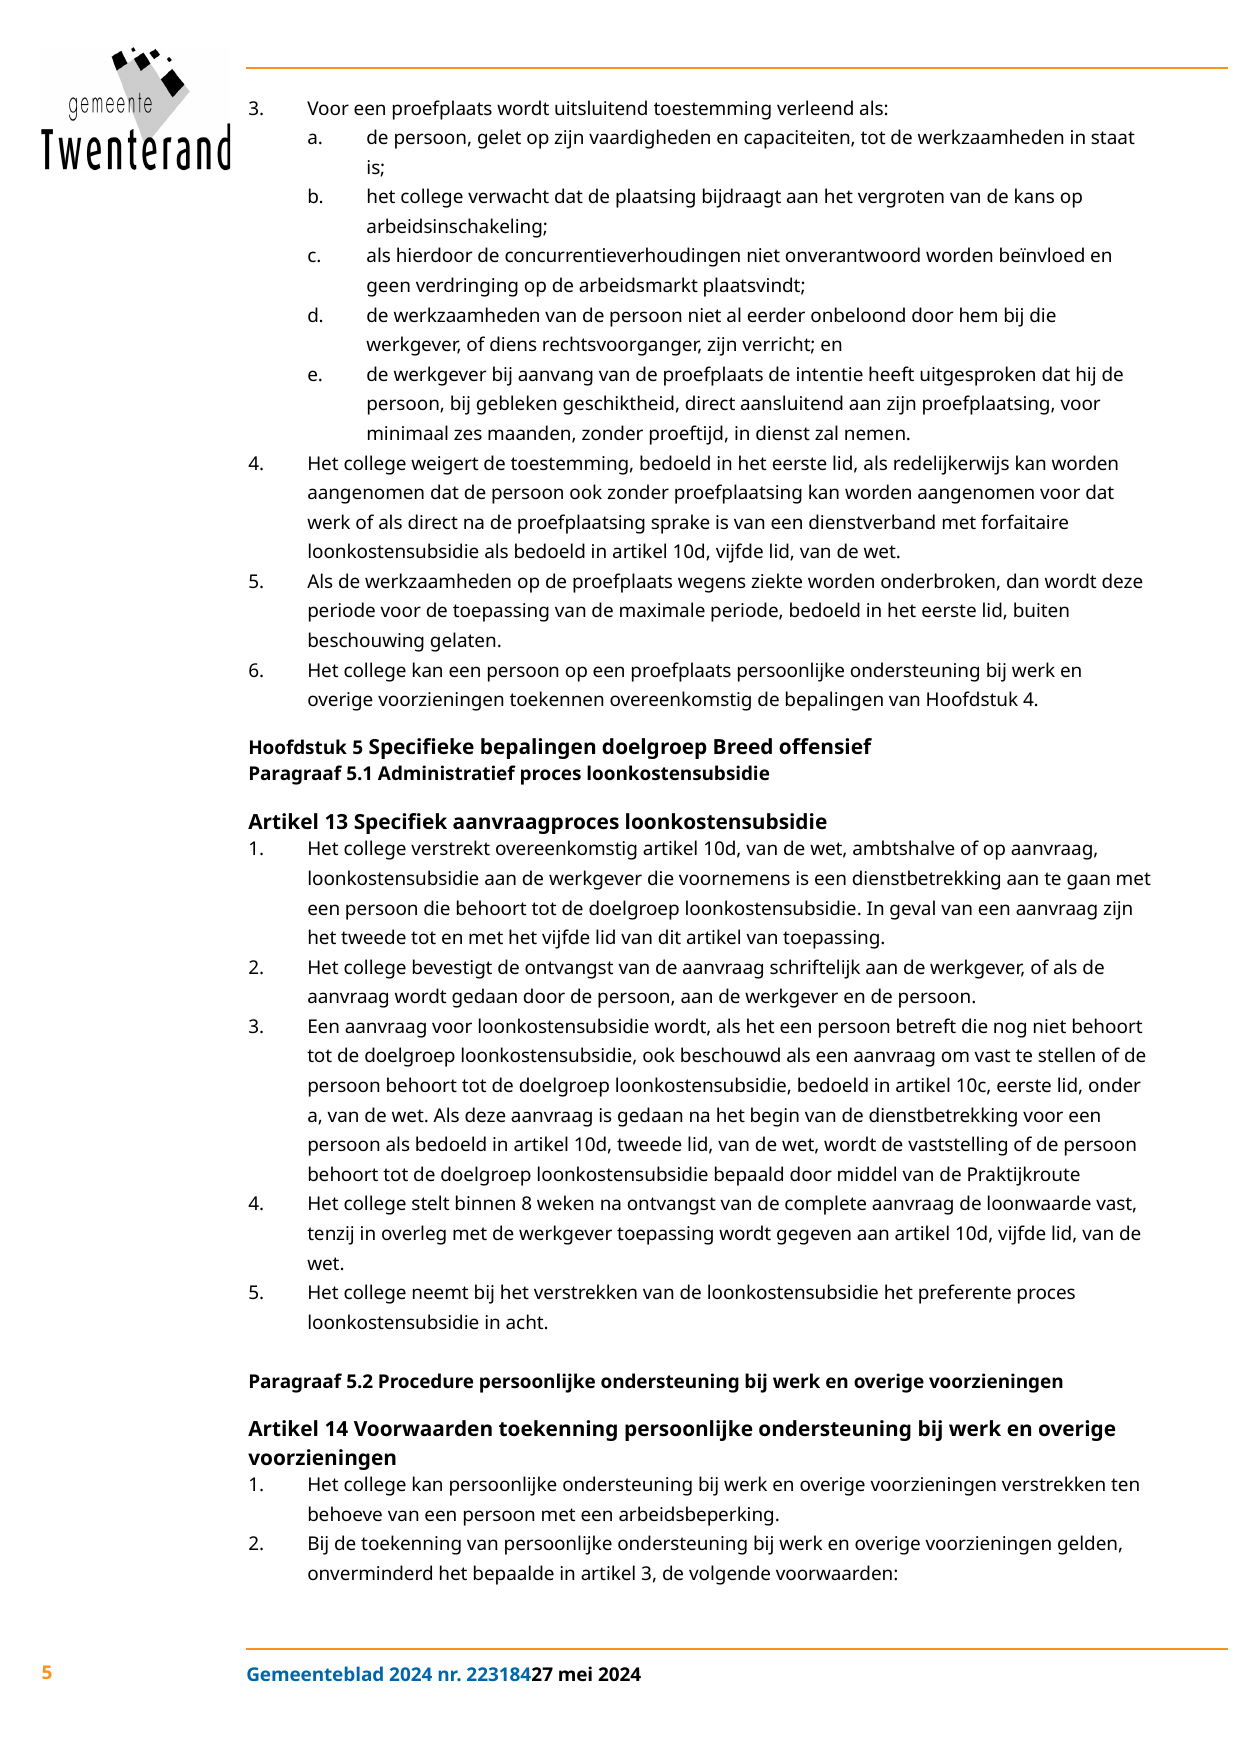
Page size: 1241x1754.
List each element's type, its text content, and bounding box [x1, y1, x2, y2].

list de werkzaamheden van de persoon niet al eerder onbeloond door hem bij die werkgever, of diens rechtsvoorganger, zijn verricht; en [307, 302, 1152, 357]
text Hoofdstuk 5 Specifieke bepalingen doelgroep Breed offensief [248, 732, 1152, 761]
list Voor een proefplaats wordt uitsluitend toestemming verleend als: [248, 95, 1152, 121]
text Artikel 13 Specifiek aanvraagproces loonkostensubsidie [248, 807, 1152, 836]
list Het college weigert de toestemming, bedoeld in het eerste lid, als redelijkerwijs kan worden aangenomen dat de persoon ook zonder proefplaatsing kan worden aangenomen voor dat werk of als direct na de proefplaatsing sprake is van een dienstverband met forfaitaire loonkostensubsidie als bedoeld in artikel 10d, vijfde lid, van de wet. [248, 450, 1152, 564]
text Artikel 14 Voorwaarden toekenning persoonlijke ondersteuning bij werk en overige voorzieningen [248, 1414, 1152, 1471]
list Bij de toekenning van persoonlijke ondersteuning bij werk en overige voorzieningen gelden, onverminderd het bepaalde in artikel 3, de volgende voorwaarden: [248, 1531, 1152, 1586]
list de persoon, gelet op zijn vaardigheden en capaciteiten, tot de werkzaamheden in staat is; [307, 124, 1152, 180]
list Het college verstrekt overeenkomstig artikel 10d, van de wet, ambtshalve of op aanvraag, loonkostensubsidie aan de werkgever die voornemens is een dienstbetrekking aan te gaan met een persoon die behoort tot de doelgroep loonkostensubsidie. In geval van een aanvraag zijn het tweede tot en met het vijfde lid van dit artikel van toepassing. [248, 836, 1152, 950]
list als hierdoor de concurrentieverhoudingen niet onverantwoord worden beïnvloed en geen verdringing op de arbeidsmarkt plaatsvindt; [307, 243, 1152, 298]
picture [41, 47, 231, 172]
text Paragraaf 5.2 Procedure persoonlijke ondersteuning bij werk en overige voorzieningen [248, 1368, 1152, 1394]
list Het college stelt binnen 8 weken na ontvangst van de complete aanvraag de loonwaarde vast, tenzij in overleg met de werkgever toepassing wordt gegeven aan artikel 10d, vijfde lid, van de wet. [248, 1191, 1152, 1275]
list Het college neemt bij het verstrekken van de loonkostensubsidie het preferente proces loonkostensubsidie in acht. [248, 1279, 1152, 1334]
list Het college kan persoonlijke ondersteuning bij werk en overige voorzieningen verstrekken ten behoeve van een persoon met een arbeidsbeperking. [248, 1471, 1152, 1527]
list het college verwacht dat de plaatsing bijdraagt aan het vergroten van de kans op arbeidsinschakeling; [307, 183, 1152, 239]
list Een aanvraag voor loonkostensubsidie wordt, als het een persoon betreft die nog niet behoort tot de doelgroep loonkostensubsidie, ook beschouwd als een aanvraag om vast te stellen of de persoon behoort tot de doelgroep loonkostensubsidie, bedoeld in artikel 10c, eerste lid, onder a, van de wet. Als deze aanvraag is gedaan na het begin van de dienstbetrekking voor een persoon als bedoeld in artikel 10d, tweede lid, van de wet, wordt de vaststelling of de persoon behoort tot de doelgroep loonkostensubsidie bepaald door middel van de Praktijkroute [248, 1013, 1152, 1187]
text Paragraaf 5.1 Administratief proces loonkostensubsidie [248, 761, 1152, 786]
list Het college kan een persoon op een proefplaats persoonlijke ondersteuning bij werk en overige voorzieningen toekennen overeenkomstig de bepalingen van Hoofdstuk 4. [248, 657, 1152, 712]
list de werkgever bij aanvang van de proefplaats de intentie heeft uitgesproken dat hij de persoon, bij gebleken geschiktheid, direct aansluitend aan zijn proefplaatsing, voor minimaal zes maanden, zonder proeftijd, in dienst zal nemen. [307, 361, 1152, 446]
list Als de werkzaamheden op de proefplaats wegens ziekte worden onderbroken, dan wordt deze periode voor de toepassing van de maximale periode, bedoeld in het eerste lid, buiten beschouwing gelaten. [248, 568, 1152, 653]
list Het college bevestigt de ontvangst van de aanvraag schriftelijk aan de werkgever, of als de aanvraag wordt gedaan door de persoon, aan de werkgever en de persoon. [248, 954, 1152, 1009]
